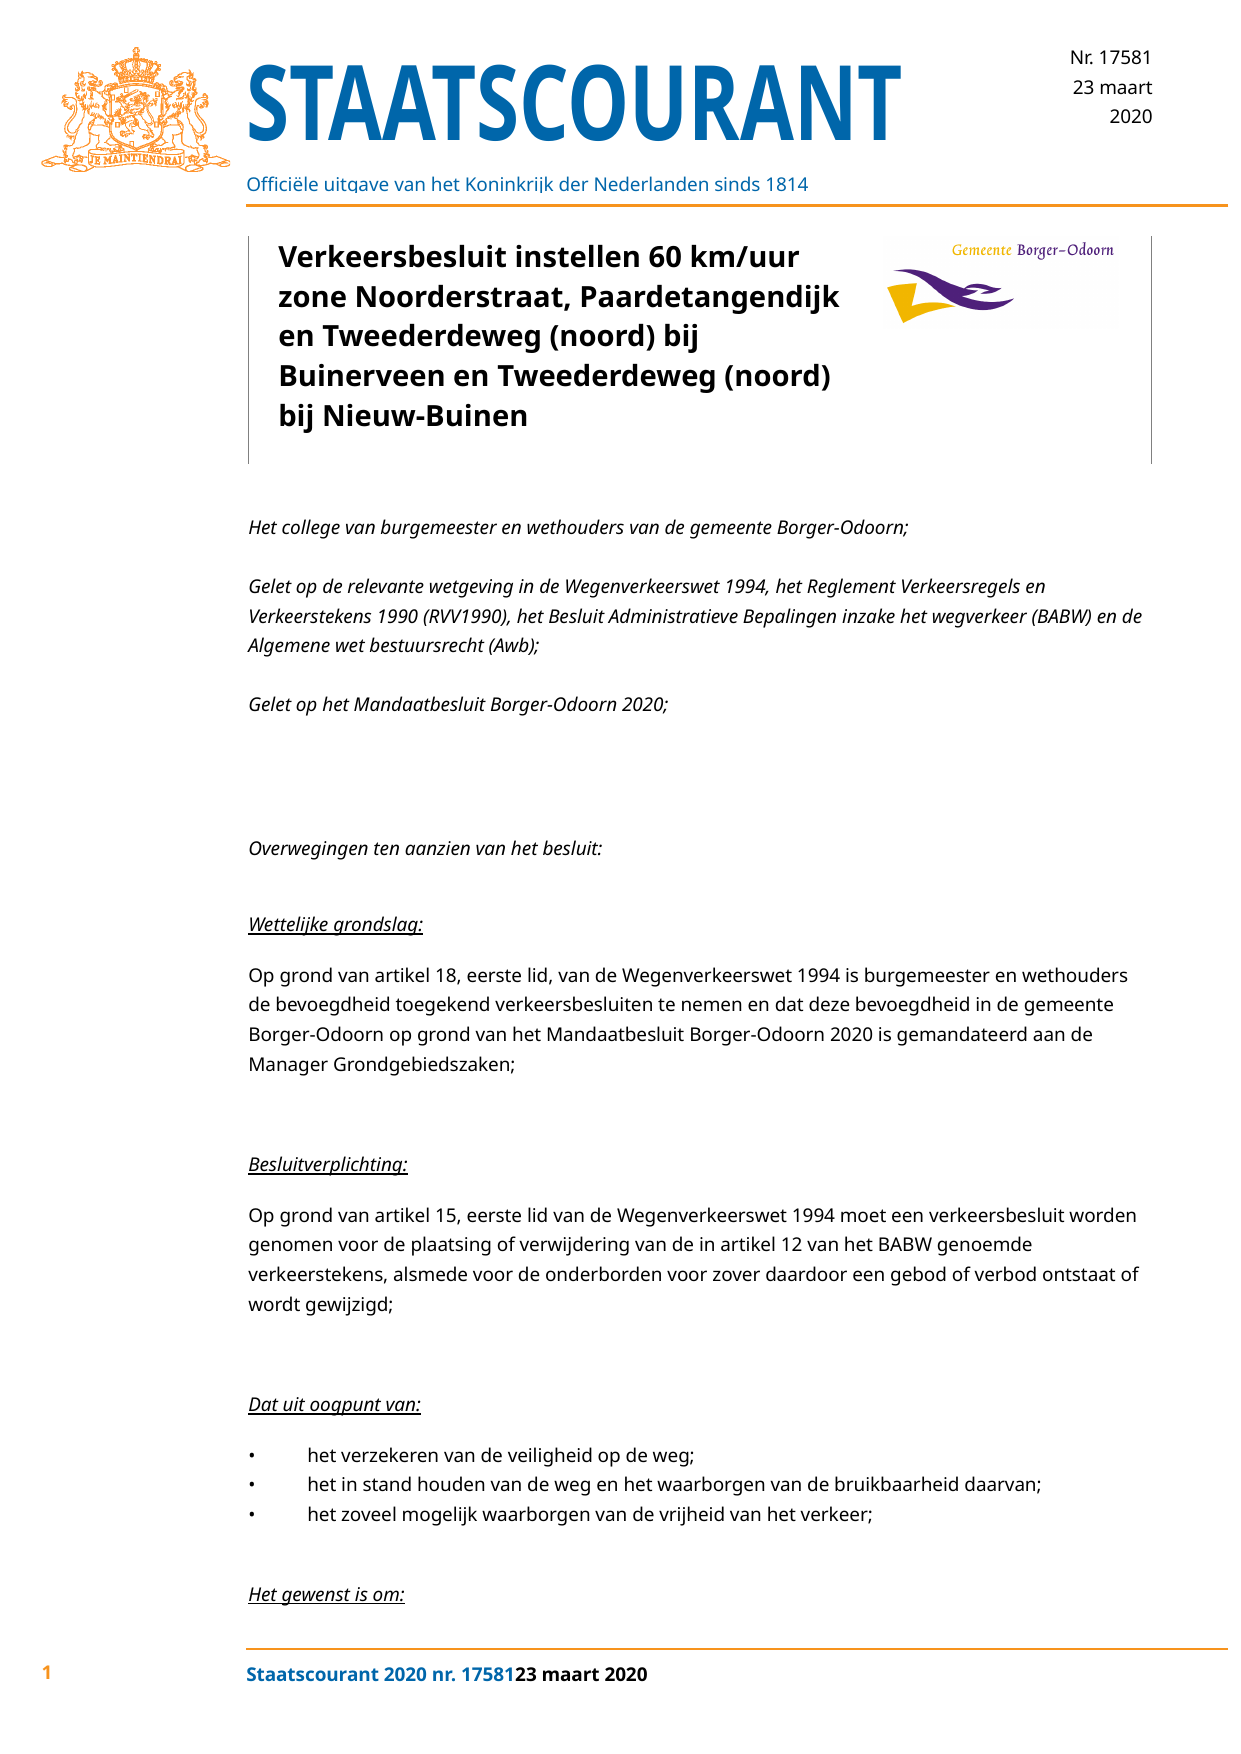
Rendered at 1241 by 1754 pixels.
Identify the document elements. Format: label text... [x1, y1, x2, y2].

text Het gewenst is om: [248, 1581, 1152, 1607]
text Overwegingen ten aanzien van het besluit: [248, 836, 1152, 861]
text Besluitverplichting: [248, 1152, 1152, 1177]
text Op grond van artikel 18, eerste lid, van de Wegenverkeerswet 1994 is burgemeester en wethouders de bevoegdheid toegekend verkeersbesluiten te nemen en dat deze bevoegdheid in de gemeente Borger-Odoorn op grond van het Mandaatbesluit Borger-Odoorn 2020 is gemandateerd aan de Manager Grondgebiedszaken; [248, 962, 1152, 1077]
list het verzekeren van de veiligheid op de weg; [248, 1442, 1152, 1468]
picture [882, 236, 1119, 329]
text Wettelijke grondslag: [248, 912, 1152, 937]
text Het college van burgemeester en wethouders van de gemeente Borger-Odoorn; [248, 514, 1152, 540]
list het in stand houden van de weg en het waarborgen van de bruikbaarheid daarvan; [248, 1472, 1152, 1497]
table_header Verkeersbesluit instellen 60 km/uur zone Noorderstraat, Paardetangendijk en Tweederdeweg (noord) bij Buinerveen en Tweederdeweg (noord) bij Nieuw-Buinen [249, 236, 850, 464]
picture [41, 47, 231, 172]
list het zoveel mogelijk waarborgen van de vrijheid van het verkeer; [248, 1501, 1152, 1527]
text Op grond van artikel 15, eerste lid van de Wegenverkeerswet 1994 moet een verkeersbesluit worden genomen voor de plaatsing of verwijdering van de in artikel 12 van het BABW genoemde verkeerstekens, alsmede voor de onderborden voor zover daardoor een gebod of verbod ontstaat of wordt gewijzigd; [248, 1202, 1152, 1317]
table_header [850, 236, 1151, 464]
text Gelet op de relevante wetgeving in de Wegenverkeerswet 1994, het Reglement Verkeersregels en Verkeerstekens 1990 (RVV1990), het Besluit Administratieve Bepalingen inzake het wegverkeer (BABW) en de Algemene wet bestuursrecht (Awb); [248, 573, 1152, 658]
text Gelet op het Mandaatbesluit Borger-Odoorn 2020; [248, 692, 1152, 717]
text Dat uit oogpunt van: [248, 1392, 1152, 1417]
